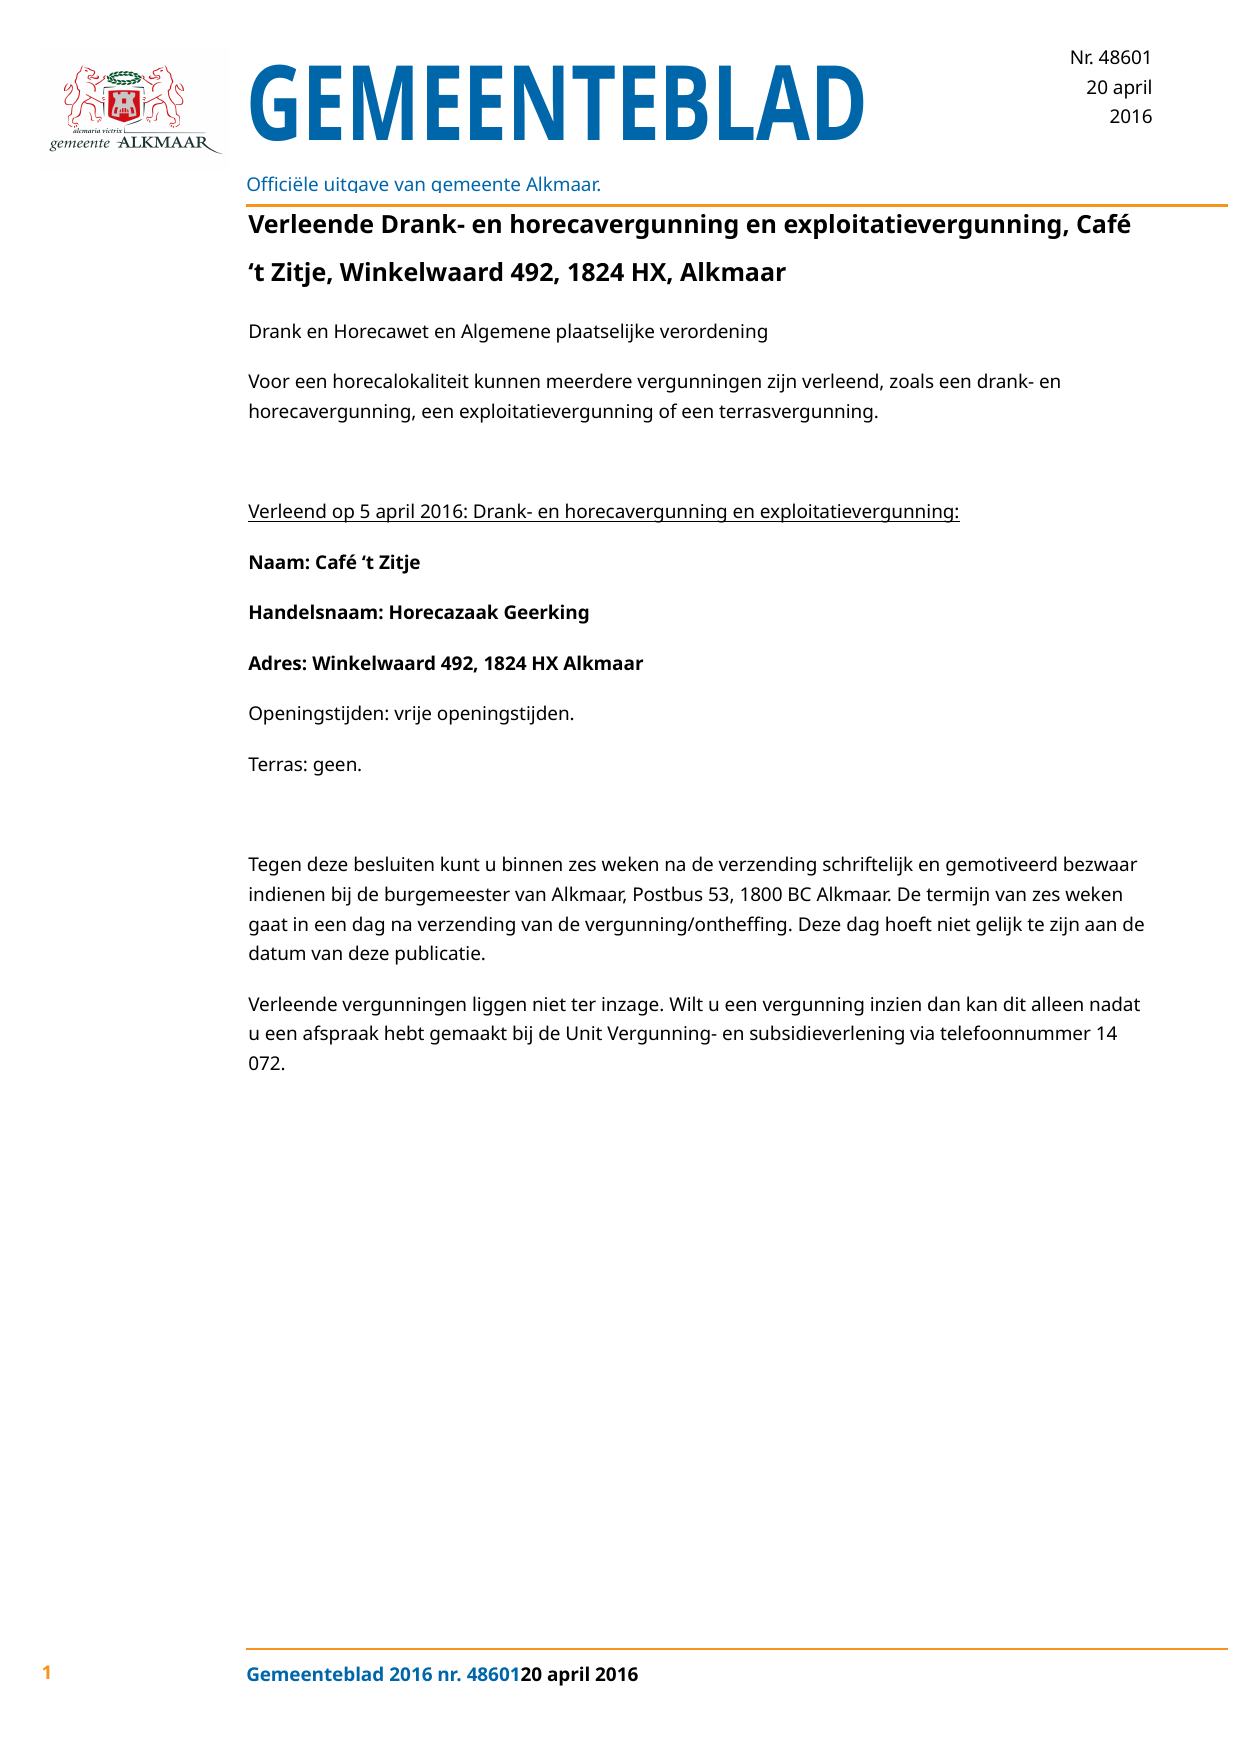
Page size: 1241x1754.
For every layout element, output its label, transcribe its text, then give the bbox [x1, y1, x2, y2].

text Openingstijden: vrije openingstijden. [248, 700, 1152, 726]
text Adres: Winkelwaard 492, 1824 HX Alkmaar [248, 650, 1152, 676]
text Naam: Café ‘t Zitje [248, 549, 1152, 575]
text Verleend op 5 april 2016: Drank- en horecavergunning en exploitatievergunning: [248, 499, 1152, 524]
text Drank en Horecawet en Algemene plaatselijke verordening [248, 318, 1152, 344]
text Terras: geen. [248, 751, 1152, 777]
picture [41, 47, 231, 172]
text Verleende Drank- en horecavergunning en exploitatievergunning, Café ‘t Zitje, Winkelwaard 492, 1824 HX, Alkmaar [248, 207, 1152, 288]
text Voor een horecalokaliteit kunnen meerdere vergunningen zijn verleend, zoals een drank- en horecavergunning, een exploitatievergunning of een terrasvergunning. [248, 368, 1152, 424]
text Verleende vergunningen liggen niet ter inzage. Wilt u een vergunning inzien dan kan dit alleen nadat u een afspraak hebt gemaakt bij de Unit Vergunning- en subsidieverlening via telefoonnummer 14 072. [248, 991, 1152, 1076]
text Tegen deze besluiten kunt u binnen zes weken na de verzending schriftelijk en gemotiveerd bezwaar indienen bij de burgemeester van Alkmaar, Postbus 53, 1800 BC Alkmaar. De termijn van zes weken gaat in een dag na verzending van de vergunning/ontheffing. Deze dag hoeft niet gelijk te zijn aan de datum van deze publicatie. [248, 852, 1152, 966]
text Handelsnaam: Horecazaak Geerking [248, 599, 1152, 625]
